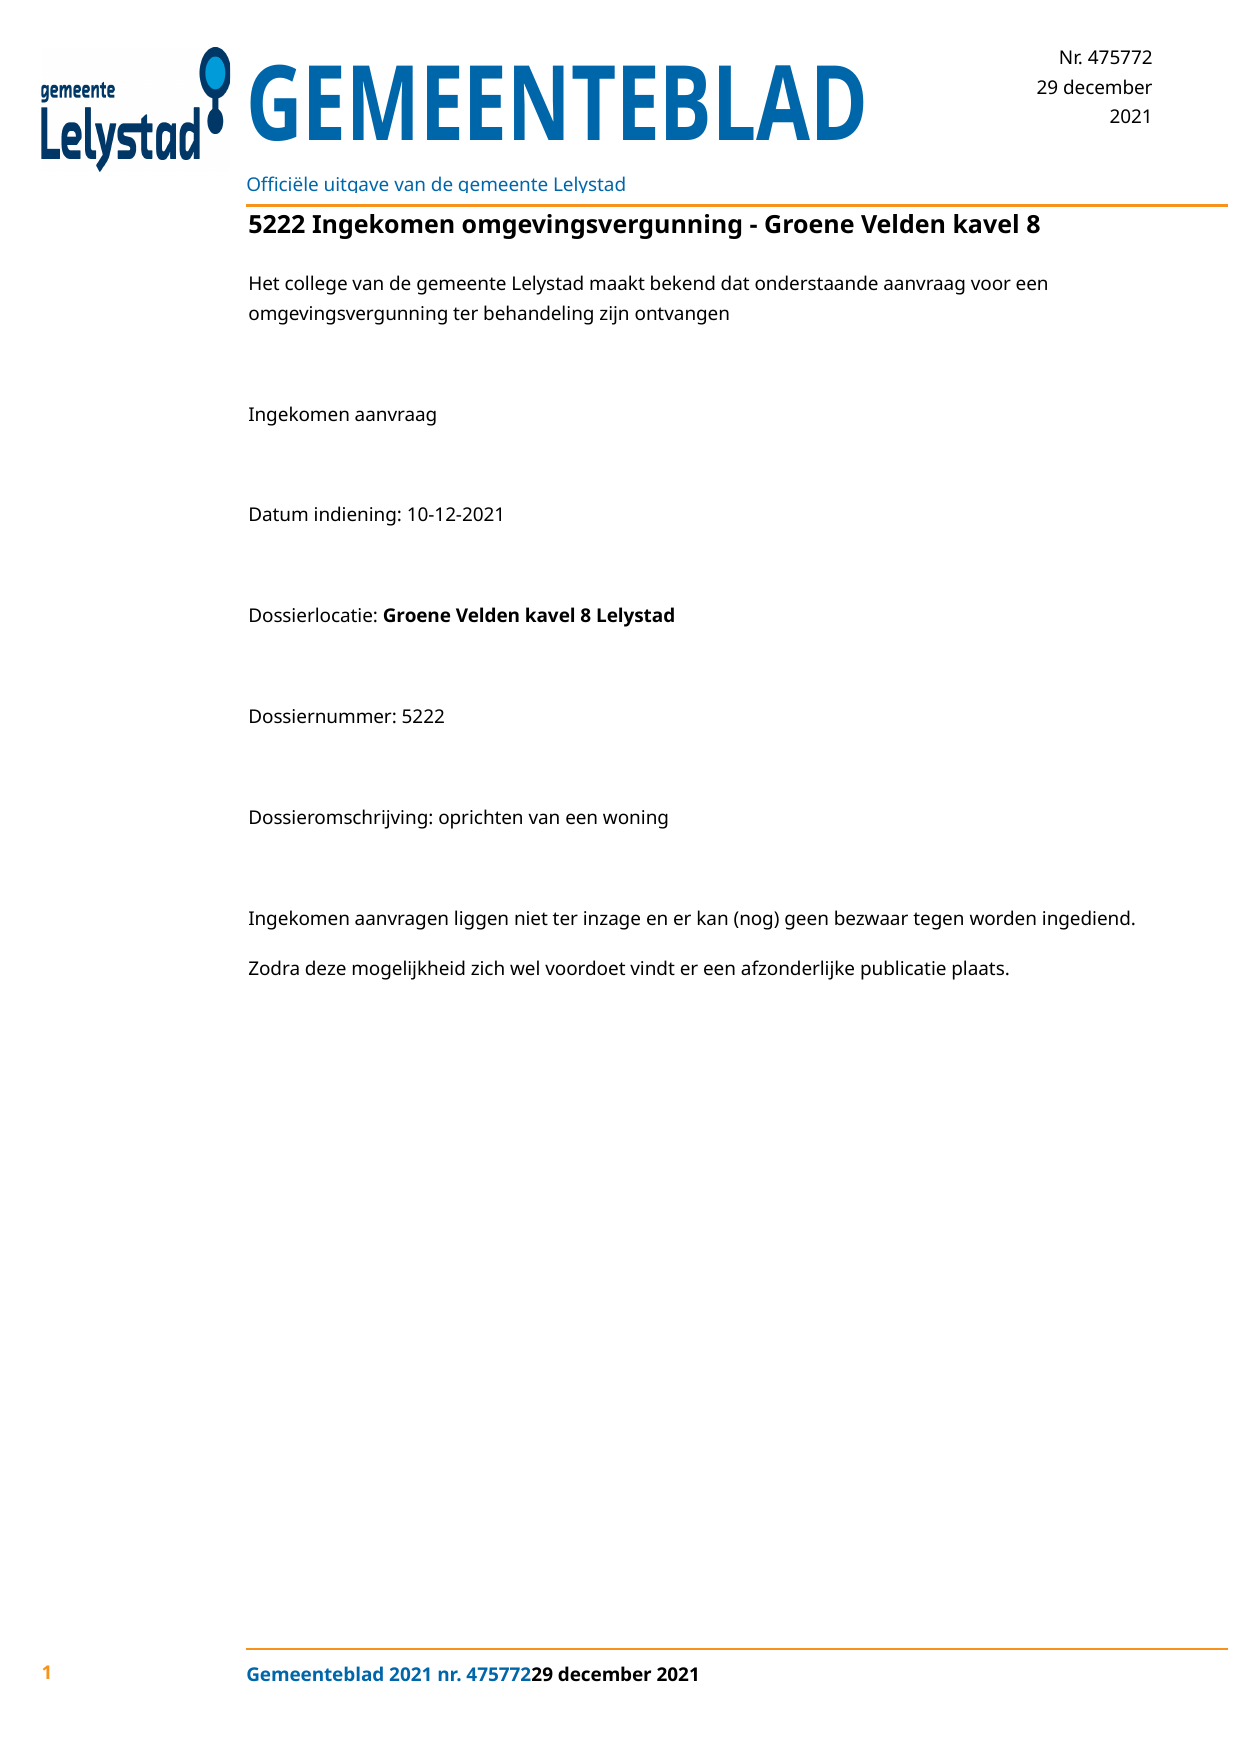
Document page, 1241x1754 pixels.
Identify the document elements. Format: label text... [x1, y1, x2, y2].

text Datum indiening: 10-12-2021 [248, 502, 1152, 527]
text Dossiernummer: 5222 [248, 703, 1152, 729]
text Het college van de gemeente Lelystad maakt bekend dat onderstaande aanvraag voor een omgevingsvergunning ter behandeling zijn ontvangen [248, 270, 1152, 326]
text Dossieromschrijving: oprichten van een woning [248, 804, 1152, 830]
text 5222 Ingekomen omgevingsvergunning - Groene Velden kavel 8 [248, 207, 1152, 241]
text Ingekomen aanvraag [248, 401, 1152, 426]
text Ingekomen aanvragen liggen niet ter inzage en er kan (nog) geen bezwaar tegen worden ingediend. [248, 905, 1152, 931]
picture [41, 47, 231, 172]
text Zodra deze mogelijkheid zich wel voordoet vindt er een afzonderlijke publicatie plaats. [248, 955, 1152, 981]
text Dossierlocatie: Groene Velden kavel 8 Lelystad [248, 602, 1152, 628]
